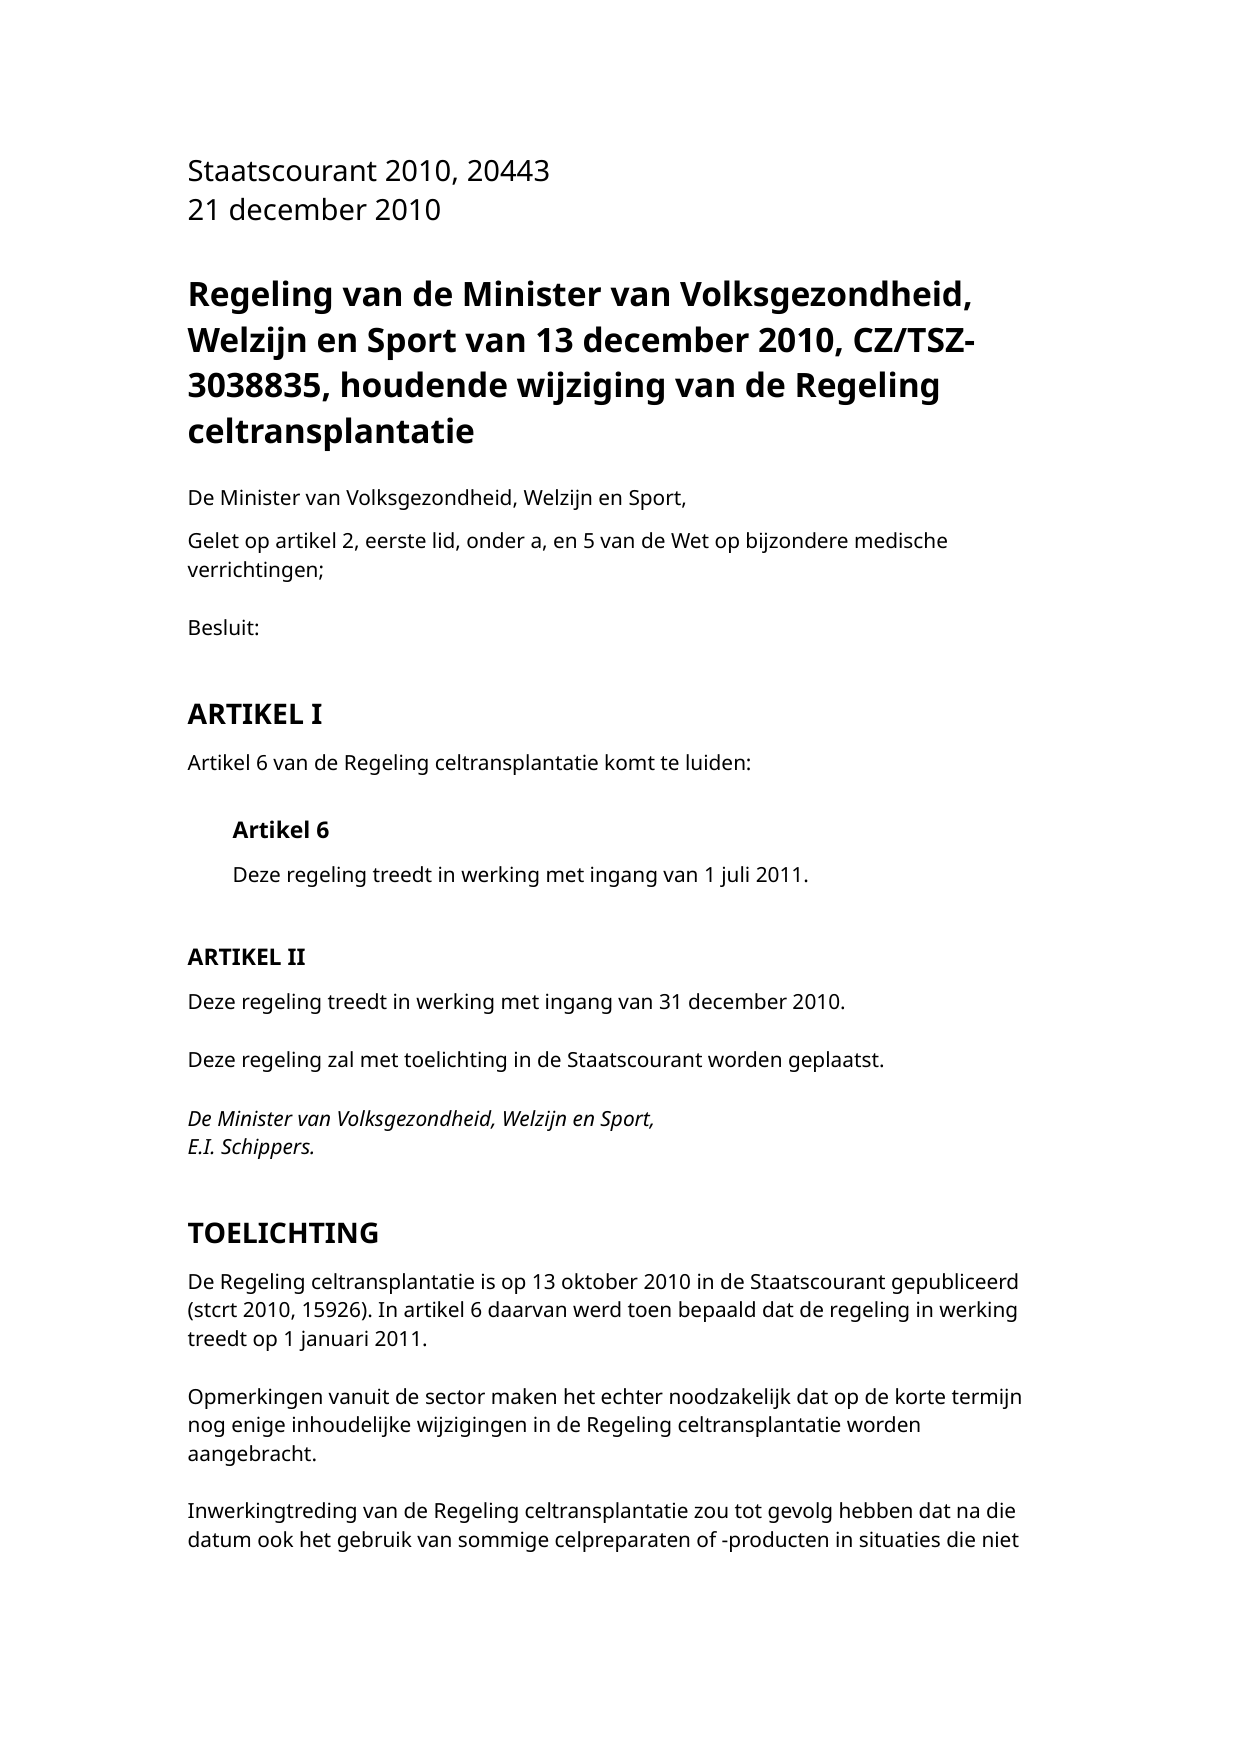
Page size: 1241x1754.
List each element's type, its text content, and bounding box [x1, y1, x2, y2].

subtitle Artikel 6 [232, 814, 1053, 845]
text Deze regeling zal met toelichting in de Staatscourant worden geplaatst. [187, 1046, 1053, 1074]
text De Minister van Volksgezondheid, Welzijn en Sport, [187, 483, 1053, 511]
text Gelet op artikel 2, eerste lid, onder a, en 5 van de Wet op bijzondere medische verrichtingen; [187, 526, 1053, 583]
subtitle ARTIKEL II [187, 941, 1053, 972]
text Opmerkingen vanuit de sector maken het echter noodzakelijk dat op de korte termijn nog enige inhoudelijke wijzigingen in de Regeling celtransplantatie worden aangebracht. [187, 1382, 1053, 1467]
text Deze regeling treedt in werking met ingang van 31 december 2010. [187, 987, 1053, 1016]
text Inwerkingtreding van de Regeling celtransplantatie zou tot gevolg hebben dat na die datum ook het gebruik van sommige celpreparaten of -producten in situaties die niet [187, 1497, 1053, 1553]
text De Minister van Volksgezondheid, Welzijn en Sport, [187, 1104, 1053, 1132]
text 21 december 2010 [187, 190, 1053, 229]
subtitle TOELICHTING [187, 1213, 1053, 1252]
subtitle Regeling van de Minister van Volksgezondheid, Welzijn en Sport van 13 december 2010, CZ/TSZ-3038835, houdende wijziging van de Regeling celtransplantatie [187, 271, 1053, 453]
text Deze regeling treedt in werking met ingang van 1 juli 2011. [232, 860, 1053, 888]
subtitle ARTIKEL I [187, 694, 1053, 733]
text E.I. Schippers. [187, 1132, 1053, 1161]
text Besluit: [187, 613, 1053, 642]
text Artikel 6 van de Regeling celtransplantatie komt te luiden: [187, 748, 1053, 776]
text Staatscourant 2010, 20443 [187, 150, 1053, 190]
text De Regeling celtransplantatie is op 13 oktober 2010 in de Staatscourant gepubliceerd (stcrt 2010, 15926). In artikel 6 daarvan werd toen bepaald dat de regeling in werking treedt op 1 januari 2011. [187, 1267, 1053, 1352]
